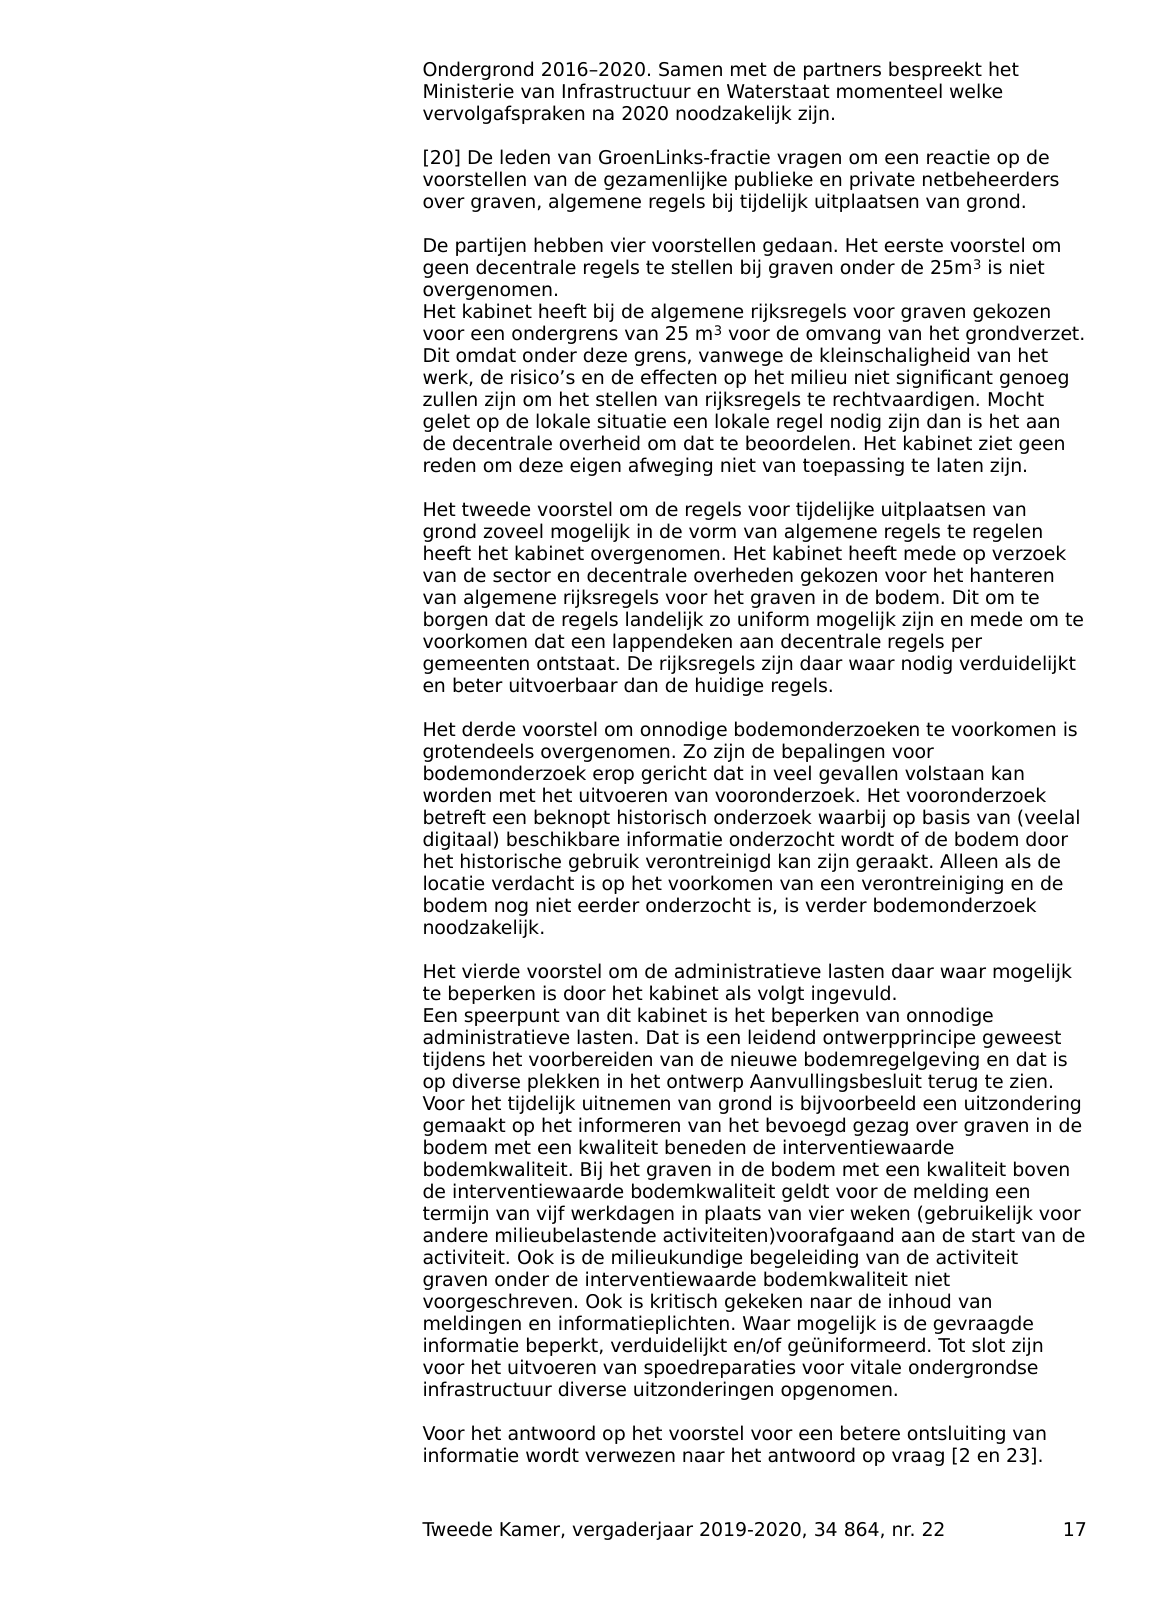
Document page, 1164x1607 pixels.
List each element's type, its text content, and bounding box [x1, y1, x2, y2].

text [20] De leden van GroenLinks-fractie vragen om een reactie op de voorstellen van de gezamenlijke publieke en private netbeheerders over graven, algemene regels bij tijdelijk uitplaatsen van grond. [422, 147, 1087, 213]
text Ondergrond 2016–2020. Samen met de partners bespreekt het Ministerie van Infrastructuur en Waterstaat momenteel welke vervolgafspraken na 2020 noodzakelijk zijn. [422, 59, 1087, 125]
text Het tweede voorstel om de regels voor tijdelijke uitplaatsen van grond zoveel mogelijk in de vorm van algemene regels te regelen heeft het kabinet overgenomen. Het kabinet heeft mede op verzoek van de sector en decentrale overheden gekozen voor het hanteren van algemene rijksregels voor het graven in de bodem. Dit om te borgen dat de regels landelijk zo uniform mogelijk zijn en mede om te voorkomen dat een lappendeken aan decentrale regels per gemeenten ontstaat. De rijksregels zijn daar waar nodig verduidelijkt en beter uitvoerbaar dan de huidige regels. [422, 499, 1087, 697]
text Het derde voorstel om onnodige bodemonderzoeken te voorkomen is grotendeels overgenomen. Zo zijn de bepalingen voor bodemonderzoek erop gericht dat in veel gevallen volstaan kan worden met het uitvoeren van vooronderzoek. Het vooronderzoek betreft een beknopt historisch onderzoek waarbij op basis van (veelal digitaal) beschikbare informatie onderzocht wordt of de bodem door het historische gebruik verontreinigd kan zijn geraakt. Alleen als de locatie verdacht is op het voorkomen van een verontreiniging en de bodem nog niet eerder onderzocht is, is verder bodemonderzoek noodzakelijk. [422, 719, 1087, 939]
text Een speerpunt van dit kabinet is het beperken van onnodige administratieve lasten. Dat is een leidend ontwerpprincipe geweest tijdens het voorbereiden van de nieuwe bodemregelgeving en dat is op diverse plekken in het ontwerp Aanvullingsbesluit terug te zien. Voor het tijdelijk uitnemen van grond is bijvoorbeeld een uitzondering gemaakt op het informeren van het bevoegd gezag over graven in de bodem met een kwaliteit beneden de interventiewaarde bodemkwaliteit. Bij het graven in de bodem met een kwaliteit boven de interventiewaarde bodemkwaliteit geldt voor de melding een termijn van vijf werkdagen in plaats van vier weken (gebruikelijk voor andere milieubelastende activiteiten)voorafgaand aan de start van de activiteit. Ook is de milieukundige begeleiding van de activiteit graven onder de interventiewaarde bodemkwaliteit niet voorgeschreven. Ook is kritisch gekeken naar de inhoud van meldingen en informatieplichten. Waar mogelijk is de gevraagde informatie beperkt, verduidelijkt en/of geüniformeerd. Tot slot zijn voor het uitvoeren van spoedreparaties voor vitale ondergrondse infrastructuur diverse uitzonderingen opgenomen. [422, 1005, 1087, 1401]
text Het kabinet heeft bij de algemene rijksregels voor graven gekozen voor een ondergrens van 25 m3 voor de omvang van het grondverzet. Dit omdat onder deze grens, vanwege de kleinschaligheid van het werk, de risico’s en de effecten op het milieu niet significant genoeg zullen zijn om het stellen van rijksregels te rechtvaardigen. Mocht gelet op de lokale situatie een lokale regel nodig zijn dan is het aan de decentrale overheid om dat te beoordelen. Het kabinet ziet geen reden om deze eigen afweging niet van toepassing te laten zijn. [422, 301, 1087, 477]
text De partijen hebben vier voorstellen gedaan. Het eerste voorstel om geen decentrale regels te stellen bij graven onder de 25m3 is niet overgenomen. [422, 235, 1087, 301]
text Voor het antwoord op het voorstel voor een betere ontsluiting van informatie wordt verwezen naar het antwoord op vraag [2 en 23]. [422, 1423, 1087, 1467]
text Het vierde voorstel om de administratieve lasten daar waar mogelijk te beperken is door het kabinet als volgt ingevuld. [422, 961, 1087, 1005]
